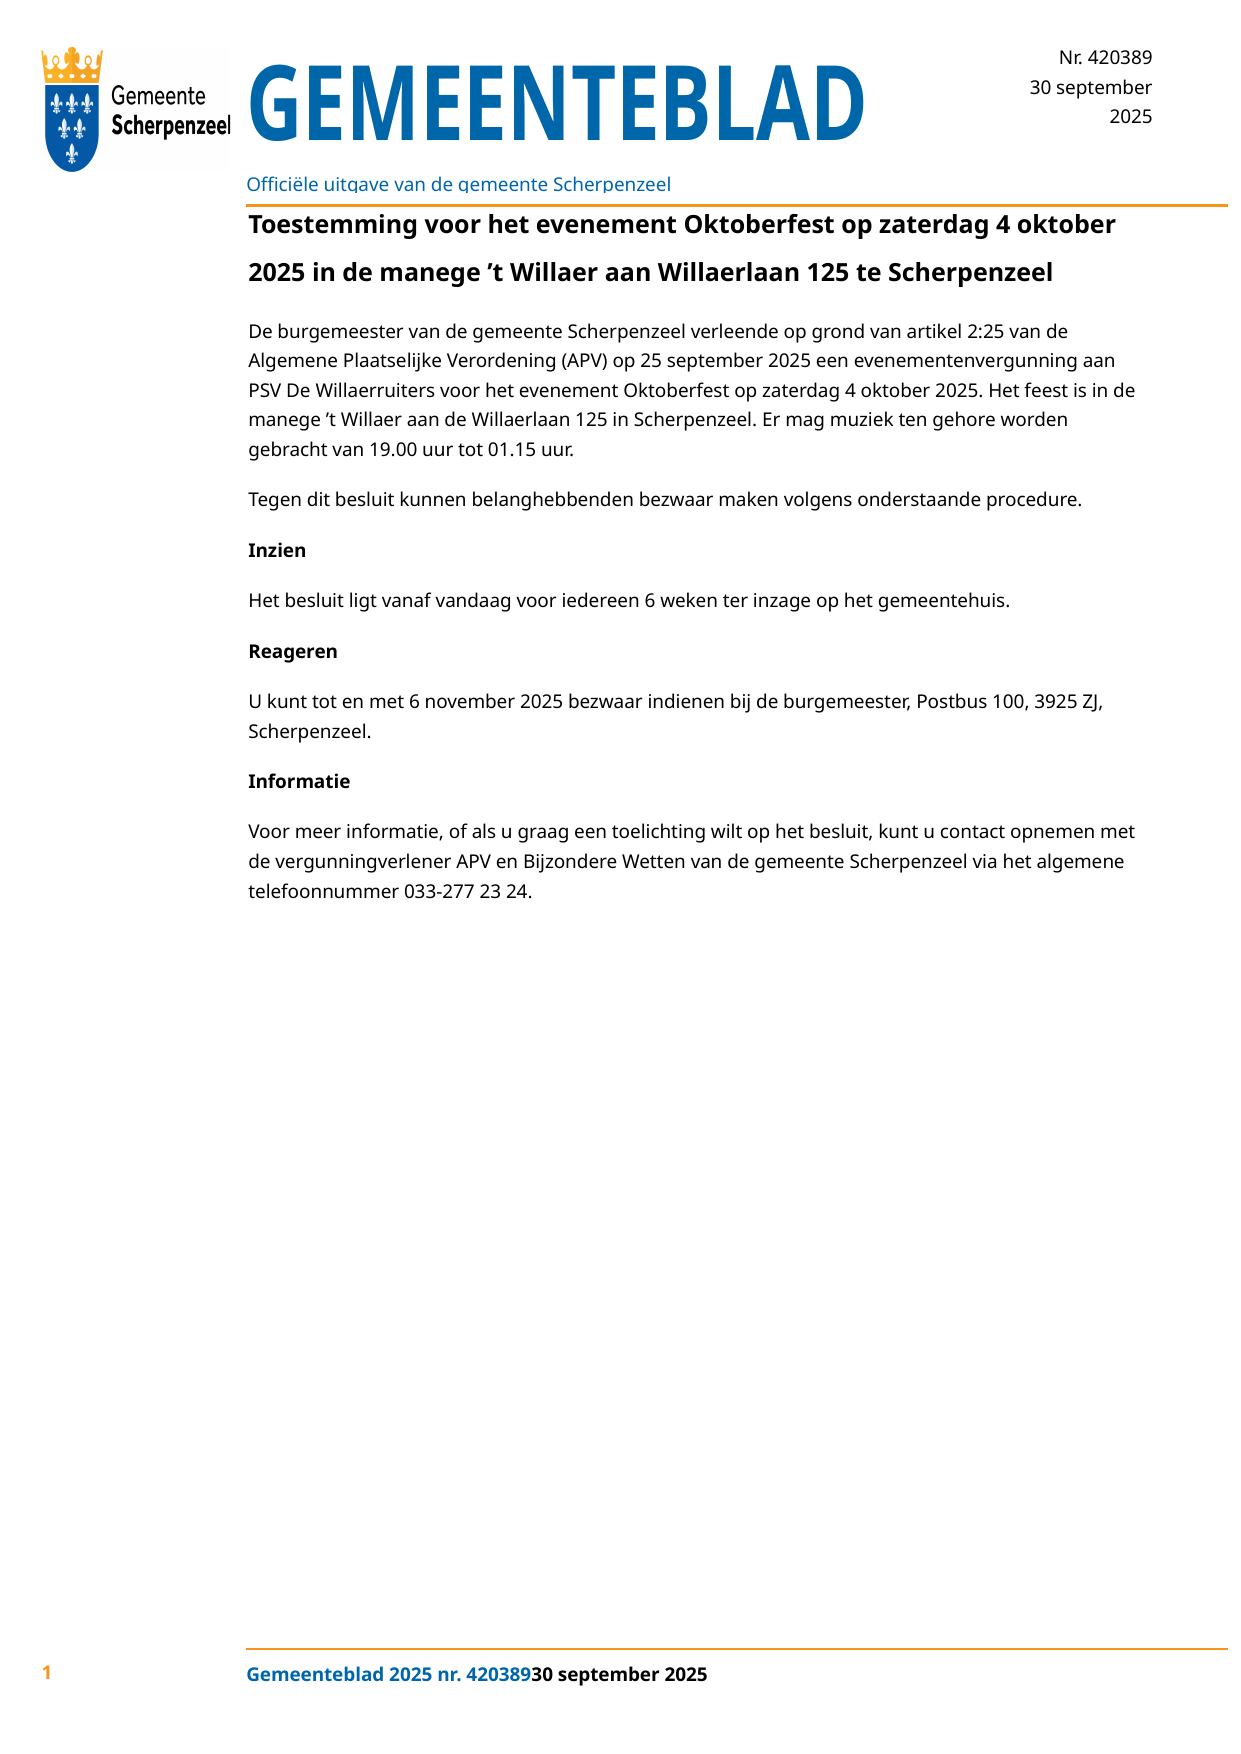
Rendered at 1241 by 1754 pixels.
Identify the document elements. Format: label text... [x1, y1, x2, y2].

text Informatie [248, 768, 1152, 794]
text De burgemeester van de gemeente Scherpenzeel verleende op grond van artikel 2:25 van de Algemene Plaatselijke Verordening (APV) op 25 september 2025 een evenementenvergunning aan PSV De Willaerruiters voor het evenement Oktoberfest op zaterdag 4 oktober 2025. Het feest is in de manege ’t Willaer aan de Willaerlaan 125 in Scherpenzeel. Er mag muziek ten gehore worden gebracht van 19.00 uur tot 01.15 uur. [248, 318, 1152, 462]
text Inzien [248, 537, 1152, 563]
text Toestemming voor het evenement Oktoberfest op zaterdag 4 oktober 2025 in de manege ’t Willaer aan Willaerlaan 125 te Scherpenzeel [248, 207, 1152, 288]
text Reageren [248, 638, 1152, 664]
text U kunt tot en met 6 november 2025 bezwaar indienen bij de burgemeester, Postbus 100, 3925 ZJ, Scherpenzeel. [248, 688, 1152, 744]
picture [41, 47, 231, 172]
text Het besluit ligt vanaf vandaag voor iedereen 6 weken ter inzage op het gemeentehuis. [248, 587, 1152, 613]
text Tegen dit besluit kunnen belanghebbenden bezwaar maken volgens onderstaande procedure. [248, 487, 1152, 512]
text Voor meer informatie, of als u graag een toelichting wilt op het besluit, kunt u contact opnemen met de vergunningverlener APV en Bijzondere Wetten van de gemeente Scherpenzeel via het algemene telefoonnummer 033-277 23 24. [248, 819, 1152, 904]
